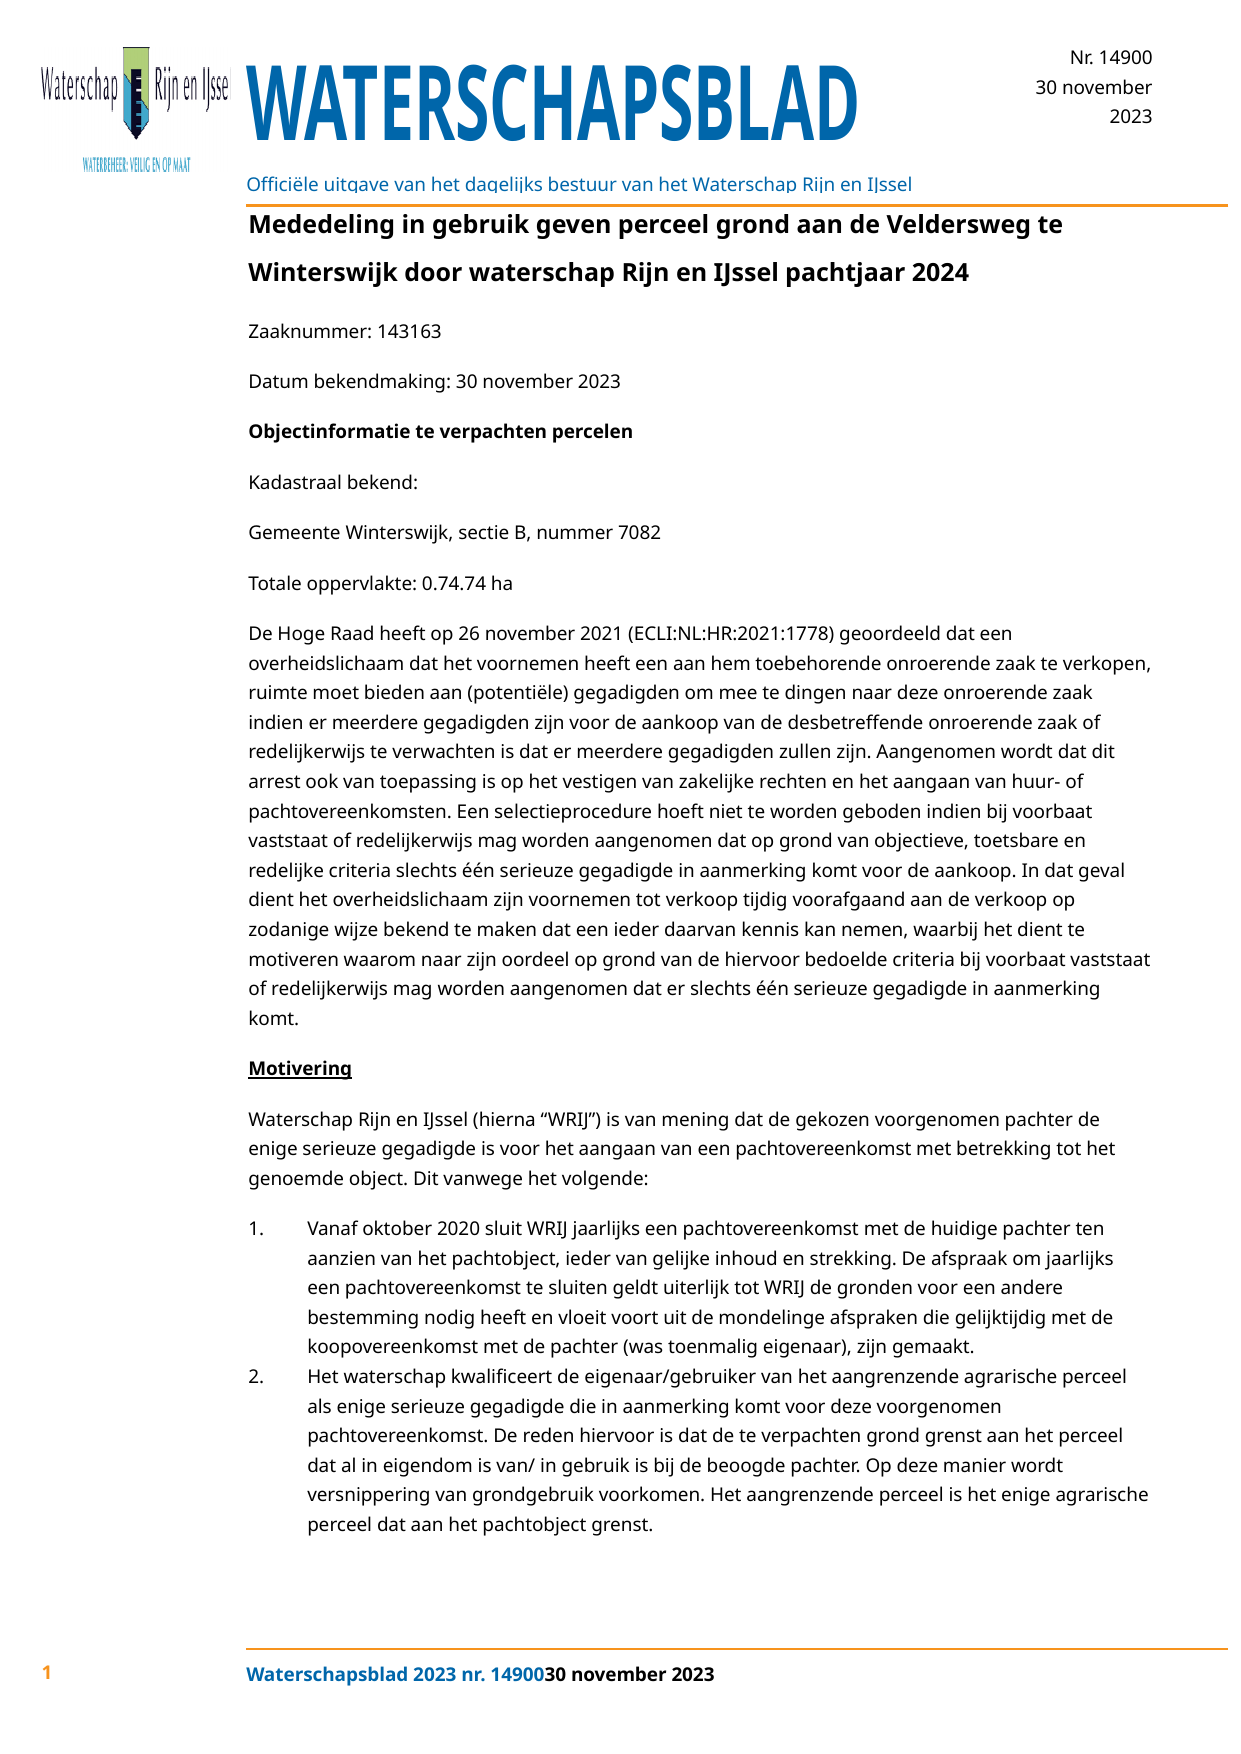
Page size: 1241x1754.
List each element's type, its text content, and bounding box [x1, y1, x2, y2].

text Zaaknummer: 143163 [248, 318, 1152, 344]
text Motivering [248, 1055, 1152, 1081]
text Gemeente Winterswijk, sectie B, nummer 7082 [248, 519, 1152, 545]
text Kadastraal bekend: [248, 469, 1152, 495]
text Mededeling in gebruik geven perceel grond aan de Veldersweg te Winterswijk door waterschap Rijn en IJssel pachtjaar 2024 [248, 207, 1152, 288]
text Objectinformatie te verpachten percelen [248, 419, 1152, 444]
list Vanaf oktober 2020 sluit WRIJ jaarlijks een pachtovereenkomst met de huidige pachter ten aanzien van het pachtobject, ieder van gelijke inhoud en strekking. De afspraak om jaarlijks een pachtovereenkomst te sluiten geldt uiterlijk tot WRIJ de gronden voor een andere bestemming nodig heeft en vloeit voort uit de mondelinge afspraken die gelijktijdig met de koopovereenkomst met de pachter (was toenmalig eigenaar), zijn gemaakt. [248, 1215, 1152, 1359]
text Waterschap Rijn en IJssel (hierna “WRIJ”) is van mening dat de gekozen voorgenomen pachter de enige serieuze gegadigde is voor het aangaan van een pachtovereenkomst met betrekking tot het genoemde object. Dit vanwege het volgende: [248, 1106, 1152, 1191]
list Het waterschap kwalificeert de eigenaar/gebruiker van het aangrenzende agrarische perceel als enige serieuze gegadigde die in aanmerking komt voor deze voorgenomen pachtovereenkomst. De reden hiervoor is dat de te verpachten grond grenst aan het perceel dat al in eigendom is van/ in gebruik is bij de beoogde pachter. Op deze manier wordt versnippering van grondgebruik voorkomen. Het aangrenzende perceel is het enige agrarische perceel dat aan het pachtobject grenst. [248, 1363, 1152, 1537]
text De Hoge Raad heeft op 26 november 2021 (ECLI:NL:HR:2021:1778) geoordeeld dat een overheidslichaam dat het voornemen heeft een aan hem toebehorende onroerende zaak te verkopen, ruimte moet bieden aan (potentiële) gegadigden om mee te dingen naar deze onroerende zaak indien er meerdere gegadigden zijn voor de aankoop van de desbetreffende onroerende zaak of redelijkerwijs te verwachten is dat er meerdere gegadigden zullen zijn. Aangenomen wordt dat dit arrest ook van toepassing is op het vestigen van zakelijke rechten en het aangaan van huur- of pachtovereenkomsten. Een selectieprocedure hoeft niet te worden geboden indien bij voorbaat vaststaat of redelijkerwijs mag worden aangenomen dat op grond van objectieve, toetsbare en redelijke criteria slechts één serieuze gegadigde in aanmerking komt voor de aankoop. In dat geval dient het overheidslichaam zijn voornemen tot verkoop tijdig voorafgaand aan de verkoop op zodanige wijze bekend te maken dat een ieder daarvan kennis kan nemen, waarbij het dient te motiveren waarom naar zijn oordeel op grond van de hiervoor bedoelde criteria bij voorbaat vaststaat of redelijkerwijs mag worden aangenomen dat er slechts één serieuze gegadigde in aanmerking komt. [248, 620, 1152, 1031]
text Totale oppervlakte: 0.74.74 ha [248, 570, 1152, 596]
picture [41, 47, 231, 172]
text Datum bekendmaking: 30 november 2023 [248, 368, 1152, 394]
